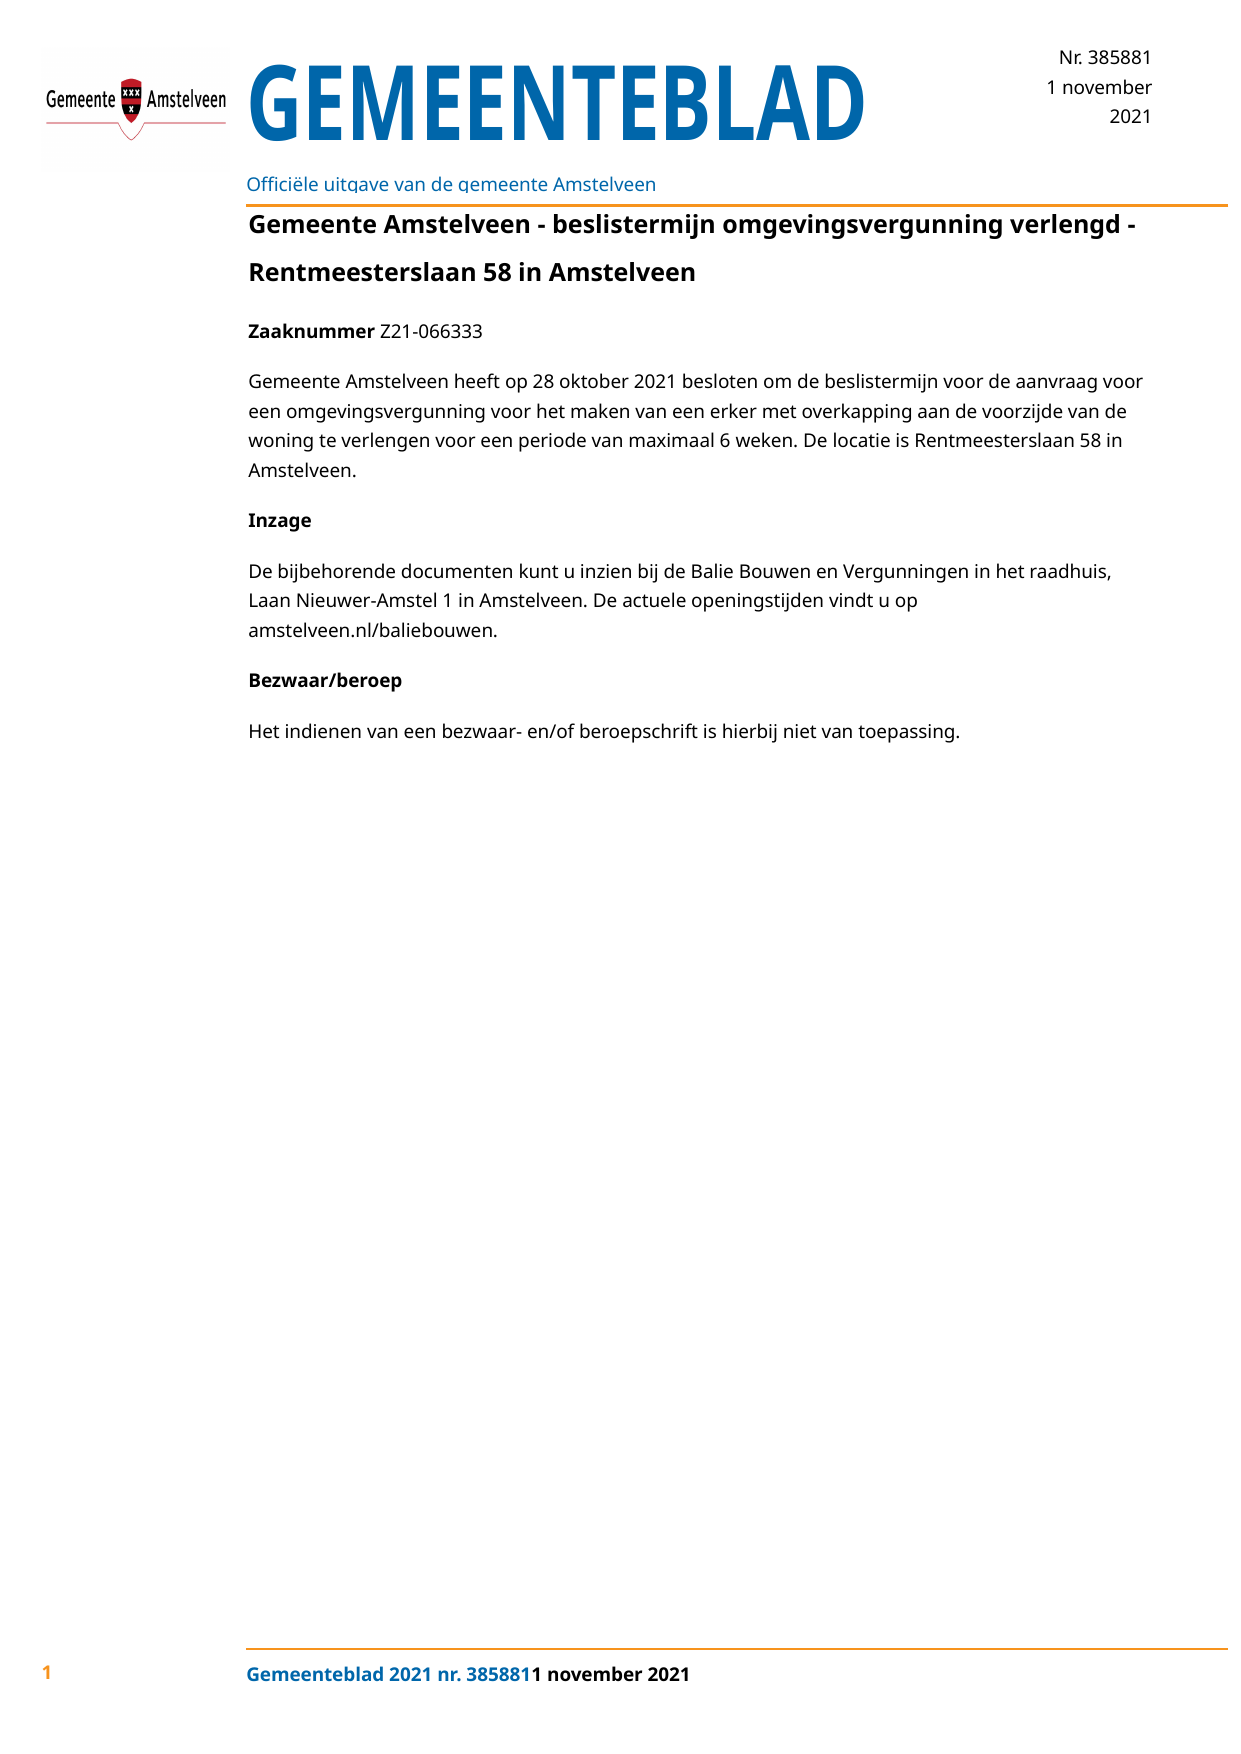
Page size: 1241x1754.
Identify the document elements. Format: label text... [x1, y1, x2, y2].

picture [41, 47, 231, 172]
text Zaaknummer Z21-066333 [248, 318, 1152, 344]
text Het indienen van een bezwaar- en/of beroepschrift is hierbij niet van toepassing. [248, 718, 1152, 744]
text Gemeente Amstelveen heeft op 28 oktober 2021 besloten om de beslistermijn voor de aanvraag voor een omgevingsvergunning voor het maken van een erker met overkapping aan de voorzijde van de woning te verlengen voor een periode van maximaal 6 weken. De locatie is Rentmeesterslaan 58 in Amstelveen. [248, 368, 1152, 483]
text Gemeente Amstelveen - beslistermijn omgevingsvergunning verlengd - Rentmeesterslaan 58 in Amstelveen [248, 207, 1152, 288]
text Bezwaar/beroep [248, 667, 1152, 693]
text Inzage [248, 507, 1152, 533]
text De bijbehorende documenten kunt u inzien bij de Balie Bouwen en Vergunningen in het raadhuis, Laan Nieuwer-Amstel 1 in Amstelveen. De actuele openingstijden vindt u op amstelveen.nl/baliebouwen. [248, 558, 1152, 643]
